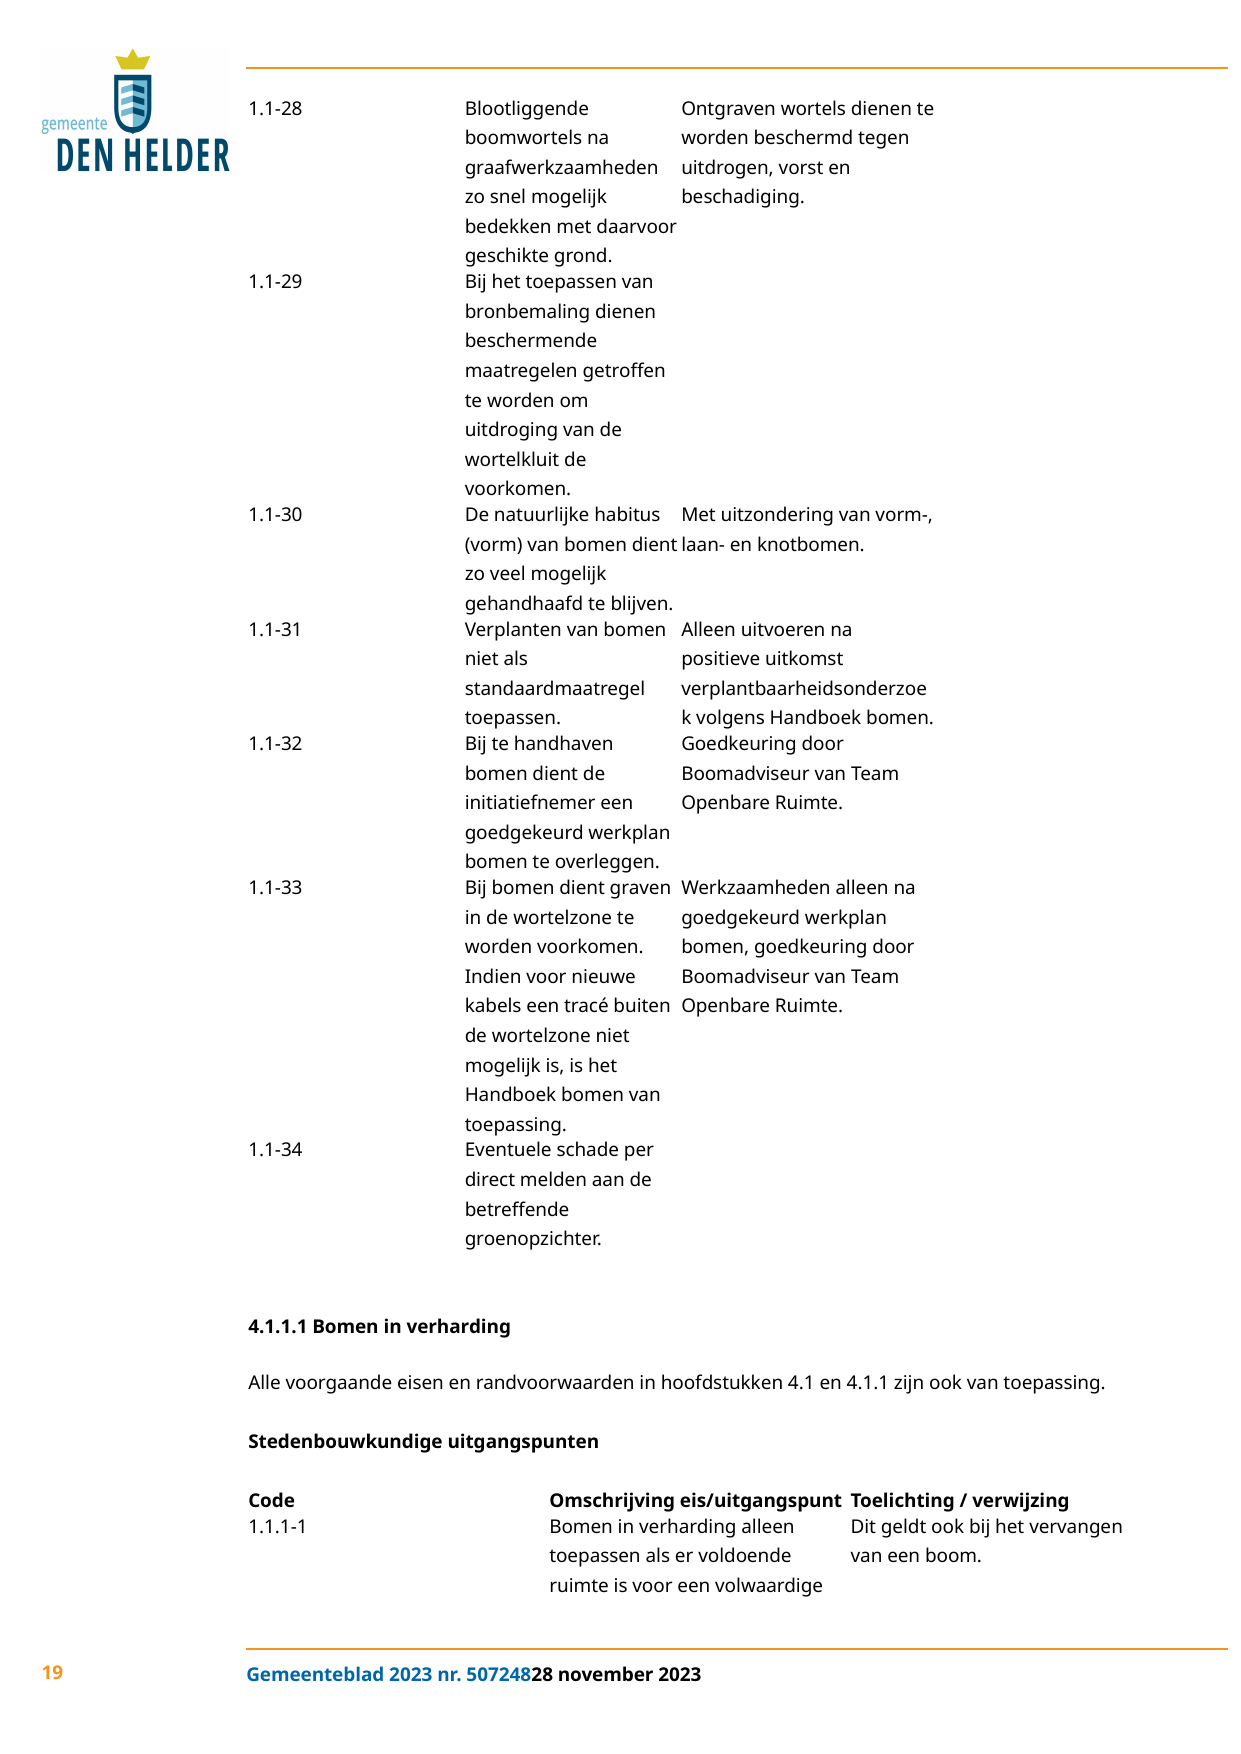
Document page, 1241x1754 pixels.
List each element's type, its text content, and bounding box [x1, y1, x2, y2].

table_cell 1.1-30 [248, 501, 464, 616]
table_cell Bij het toepassen van bronbemaling dienen beschermende maatregelen getroffen te worden om uitdroging van de wortelkluit de voorkomen. [465, 269, 681, 501]
table_cell Met uitzondering van vorm-, laan- en knotbomen. [681, 501, 935, 616]
table_cell [935, 1137, 1152, 1251]
picture [220, 160, 224, 172]
table_cell 1.1.1-1 [248, 1513, 549, 1598]
table_cell 1.1-31 [248, 616, 464, 730]
table_cell Bij bomen dient graven in de wortelzone te worden voorkomen. Indien voor nieuwe kabels een tracé buiten de wortelzone niet mogelijk is, is het Handboek bomen van toepassing. [465, 874, 681, 1137]
table_cell Dit geldt ook bij het vervangen van een boom. [850, 1513, 1152, 1598]
table_cell Alleen uitvoeren na positieve uitkomst verplantbaarheidsonderzoek volgens Handboek bomen. [681, 616, 935, 730]
table_cell [935, 874, 1152, 1137]
table_cell Werkzaamheden alleen na goedgekeurd werkplan bomen, goedkeuring door Boomadviseur van Team Openbare Ruimte. [681, 874, 935, 1137]
text Alle voorgaande eisen en randvoorwaarden in hoofdstukken 4.1 en 4.1.1 zijn ook van toepassing. [248, 1369, 1152, 1394]
table_cell Blootliggende boomwortels na graafwerkzaamheden zo snel mogelijk bedekken met daarvoor geschikte grond. [465, 95, 681, 268]
table_cell [935, 730, 1152, 874]
table_header Toelichting / verwijzing [850, 1487, 1152, 1513]
picture [63, 144, 68, 165]
table_cell 1.1-29 [248, 269, 464, 501]
picture [41, 47, 231, 172]
table_cell [935, 269, 1152, 501]
picture [130, 157, 135, 172]
table_cell [681, 1137, 935, 1251]
table_cell Bomen in verharding alleen toepassen als er voldoende ruimte is voor een volwaardige [549, 1513, 850, 1598]
picture [182, 144, 187, 165]
table_cell De natuurlijke habitus (vorm) van bomen dient zo veel mogelijk gehandhaafd te blijven. [465, 501, 681, 616]
table_header Omschrijving eis/uitgangspunt [549, 1487, 850, 1513]
picture [100, 154, 106, 172]
table_cell Verplanten van bomen niet als standaardmaatregel toepassen. [465, 616, 681, 730]
table_cell Ontgraven wortels dienen te worden beschermd tegen uitdrogen, vorst en beschadiging. [681, 95, 935, 268]
table_cell [681, 269, 935, 501]
table_cell [935, 501, 1152, 616]
table_cell 1.1-28 [248, 95, 464, 268]
table_cell 1.1-33 [248, 874, 464, 1137]
table_cell Eventuele schade per direct melden aan de betreffende groenopzichter. [465, 1137, 681, 1251]
table_header Code [248, 1487, 549, 1513]
table_cell Goedkeuring door Boomadviseur van Team Openbare Ruimte. [681, 730, 935, 874]
table_cell [935, 95, 1152, 268]
table_cell 1.1-32 [248, 730, 464, 874]
table_cell [935, 616, 1152, 730]
text Stedenbouwkundige uitgangspunten [248, 1428, 1152, 1454]
table_cell Bij te handhaven bomen dient de initiatiefnemer een goedgekeurd werkplan bomen te overleggen. [465, 730, 681, 874]
text 4.1.1.1 Bomen in verharding [248, 1313, 1152, 1339]
table_cell 1.1-34 [248, 1137, 464, 1251]
